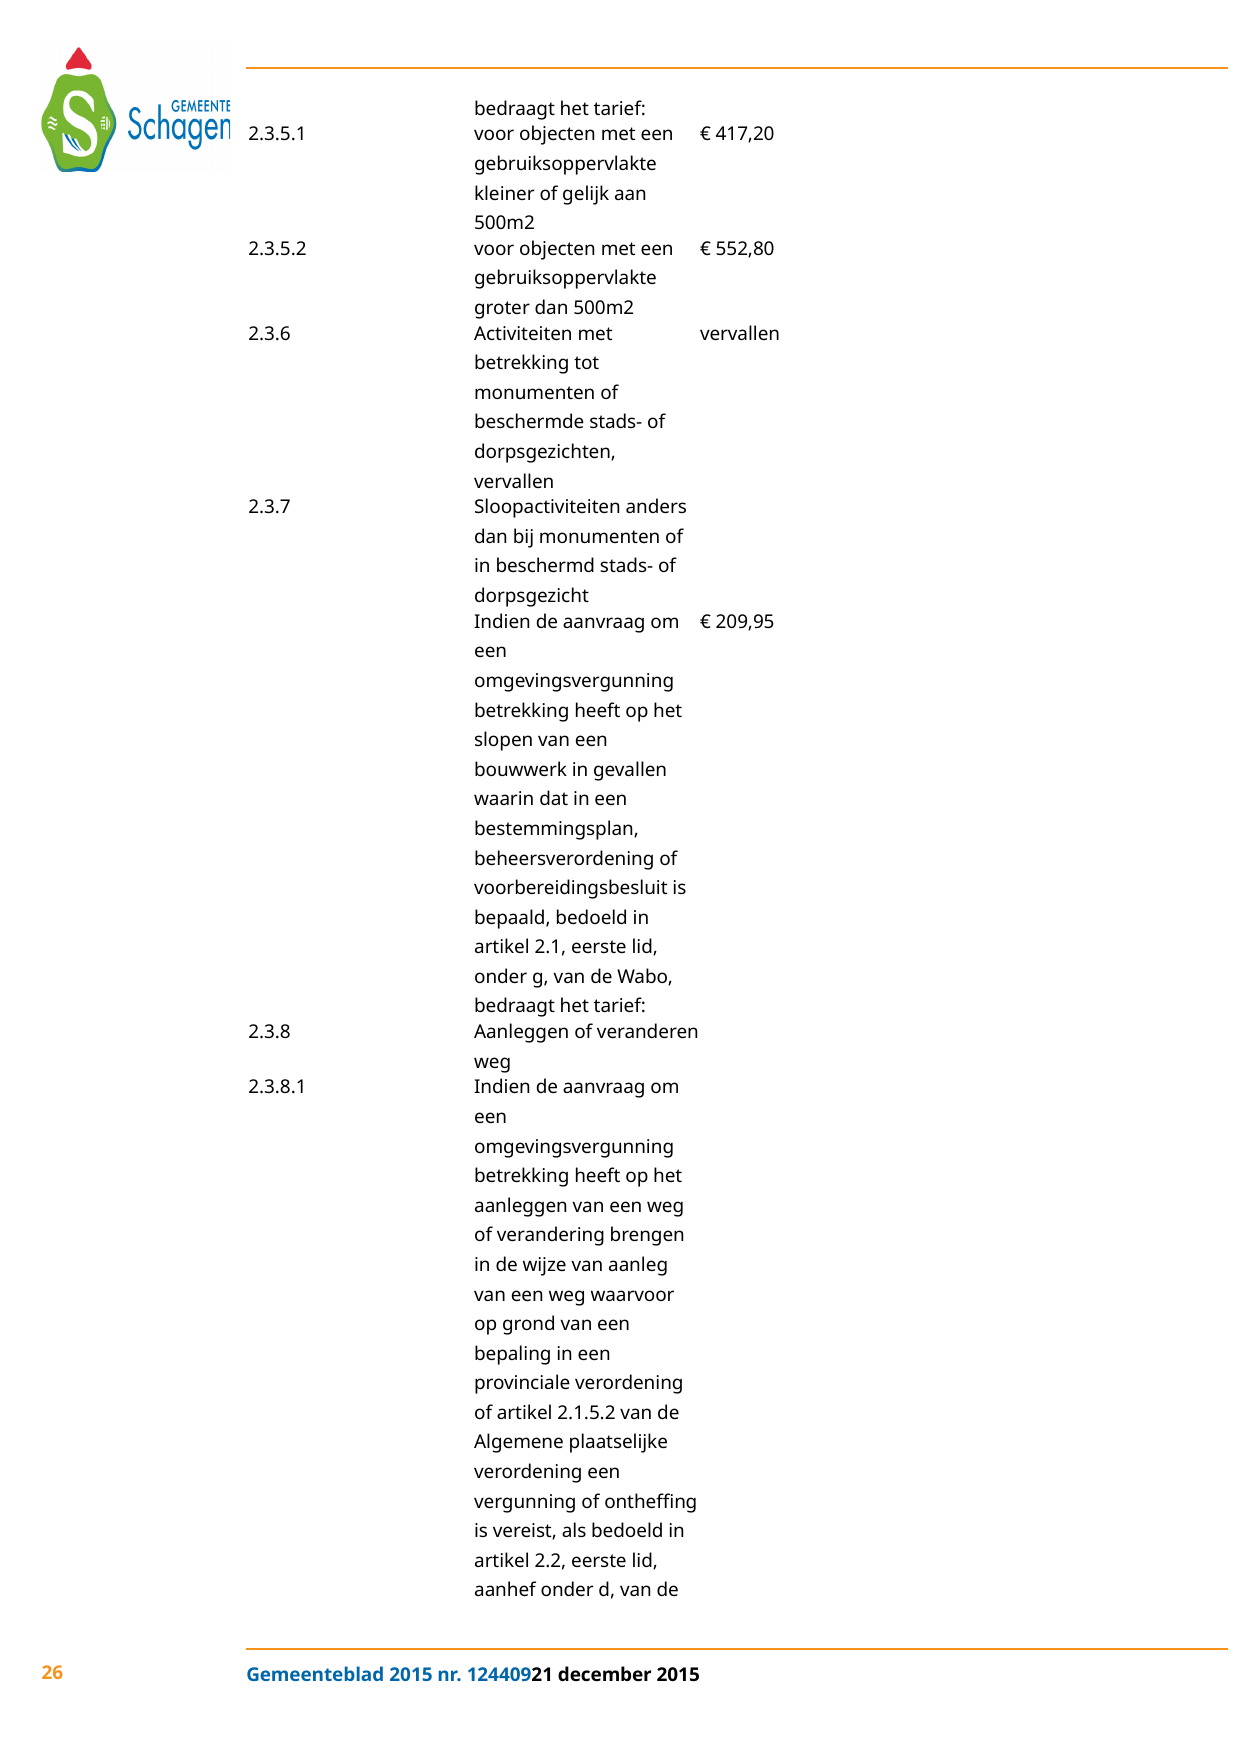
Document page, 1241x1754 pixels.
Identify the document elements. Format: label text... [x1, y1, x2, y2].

table_cell [700, 1074, 926, 1602]
table_cell € 417,20 [700, 121, 926, 235]
table_cell [700, 95, 926, 121]
table_cell Activiteiten met betrekking tot monumenten of beschermde stads- of dorpsgezichten, vervallen [474, 320, 700, 493]
table_cell [926, 608, 1152, 1018]
table_cell Sloopactiviteiten anders dan bij monumenten of in beschermd stads- of dorpsgezicht [474, 494, 700, 608]
table_cell [926, 494, 1152, 608]
table_cell [248, 95, 474, 121]
table_cell vervallen [700, 320, 926, 493]
table_cell € 209,95 [700, 608, 926, 1018]
table_cell [700, 1018, 926, 1074]
table_cell [926, 1018, 1152, 1074]
table_cell Indien de aanvraag om een omgevingsvergunning betrekking heeft op het aanleggen van een weg of verandering brengen in de wijze van aanleg van een weg waarvoor op grond van een bepaling in een provinciale verordening of artikel 2.1.5.2 van de Algemene plaatselijke verordening een vergunning of ontheffing is vereist, als bedoeld in artikel 2.2, eerste lid, aanhef onder d, van de [474, 1074, 700, 1602]
table_cell [926, 235, 1152, 320]
table_cell voor objecten met een gebruiksoppervlakte kleiner of gelijk aan 500m2 [474, 121, 700, 235]
table_cell 2.3.5.1 [248, 121, 474, 235]
table_cell 2.3.6 [248, 320, 474, 493]
table_cell [926, 95, 1152, 121]
table_cell [926, 320, 1152, 493]
table_cell 2.3.7 [248, 494, 474, 608]
table_cell € 552,80 [700, 235, 926, 320]
table_cell Indien de aanvraag om een omgevingsvergunning betrekking heeft op het slopen van een bouwwerk in gevallen waarin dat in een bestemmingsplan, beheersverordening of voorbereidingsbesluit is bepaald, bedoeld in artikel 2.1, eerste lid, onder g, van de Wabo, bedraagt het tarief: [474, 608, 700, 1018]
table_cell [926, 1074, 1152, 1602]
table_cell 2.3.5.2 [248, 235, 474, 320]
table_cell [248, 608, 474, 1018]
table_cell [926, 121, 1152, 235]
picture [41, 47, 231, 172]
table_cell Aanleggen of veranderen weg [474, 1018, 700, 1074]
table_cell voor objecten met een gebruiksoppervlakte groter dan 500m2 [474, 235, 700, 320]
table_cell 2.3.8 [248, 1018, 474, 1074]
table_cell [700, 494, 926, 608]
table_cell bedraagt het tarief: [474, 95, 700, 121]
table_cell 2.3.8.1 [248, 1074, 474, 1602]
